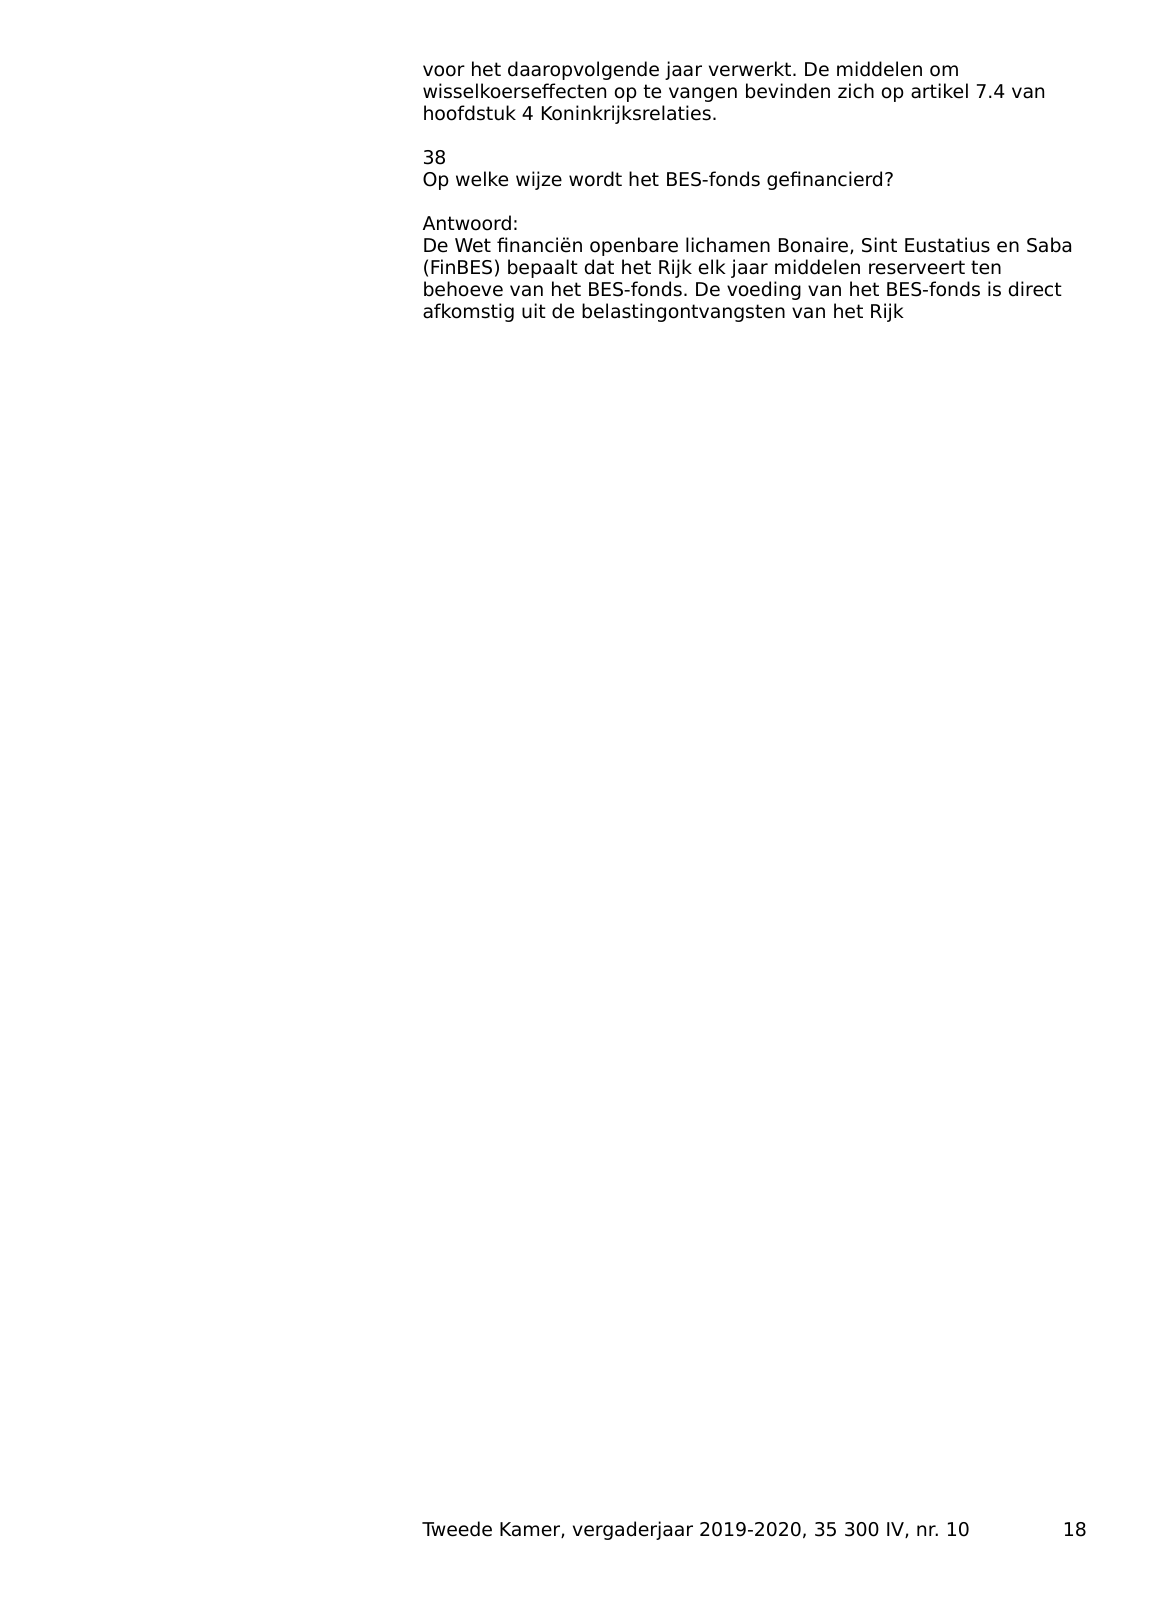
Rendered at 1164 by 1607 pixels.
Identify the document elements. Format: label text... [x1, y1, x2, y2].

text De Wet financiën openbare lichamen Bonaire, Sint Eustatius en Saba (FinBES) bepaalt dat het Rijk elk jaar middelen reserveert ten behoeve van het BES-fonds. De voeding van het BES-fonds is direct afkomstig uit de belastingontvangsten van het Rijk [422, 235, 1087, 323]
text Antwoord: [422, 213, 1087, 235]
text 38 [422, 147, 1087, 169]
text voor het daaropvolgende jaar verwerkt. De middelen om wisselkoerseffecten op te vangen bevinden zich op artikel 7.4 van hoofdstuk 4 Koninkrijksrelaties. [422, 59, 1087, 125]
text Op welke wijze wordt het BES-fonds gefinancierd? [422, 169, 1087, 191]
